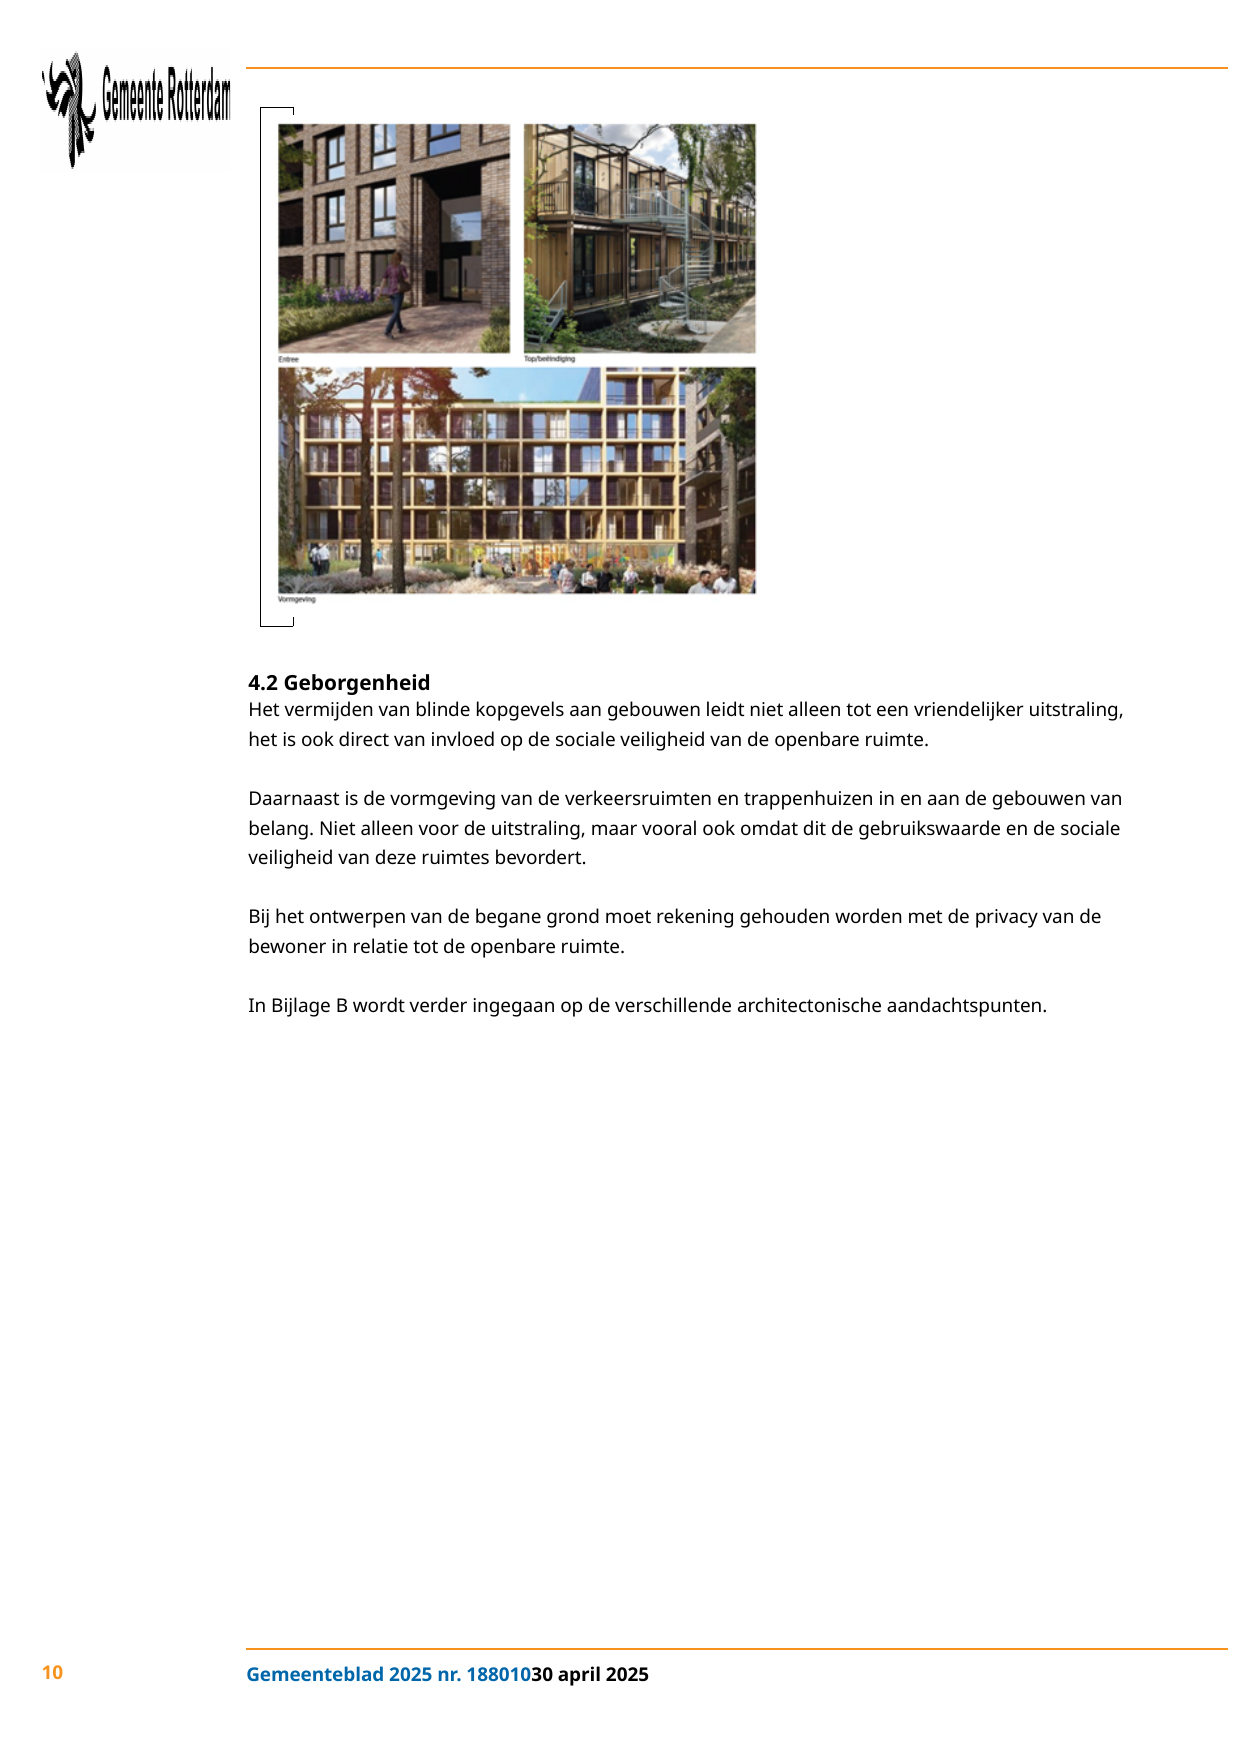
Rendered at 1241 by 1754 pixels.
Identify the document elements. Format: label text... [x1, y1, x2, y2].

picture [268, 115, 801, 617]
text Het vermijden van blinde kopgevels aan gebouwen leidt niet alleen tot een vriendelijker uitstraling, het is ook direct van invloed op de sociale veiligheid van de openbare ruimte. [248, 697, 1152, 752]
text 4.2 Geborgenheid [248, 668, 1152, 697]
text In Bijlage B wordt verder ingegaan op de verschillende architectonische aandachtspunten. [248, 992, 1152, 1018]
text Daarnaast is de vormgeving van de verkeersruimten en trappenhuizen in en aan de gebouwen van belang. Niet alleen voor de uitstraling, maar vooral ook omdat dit de gebruikswaarde en de sociale veiligheid van deze ruimtes bevordert. [248, 785, 1152, 870]
text Bij het ontwerpen van de begane grond moet rekening gehouden worden met de privacy van de bewoner in relatie tot de openbare ruimte. [248, 904, 1152, 959]
picture [41, 47, 231, 172]
